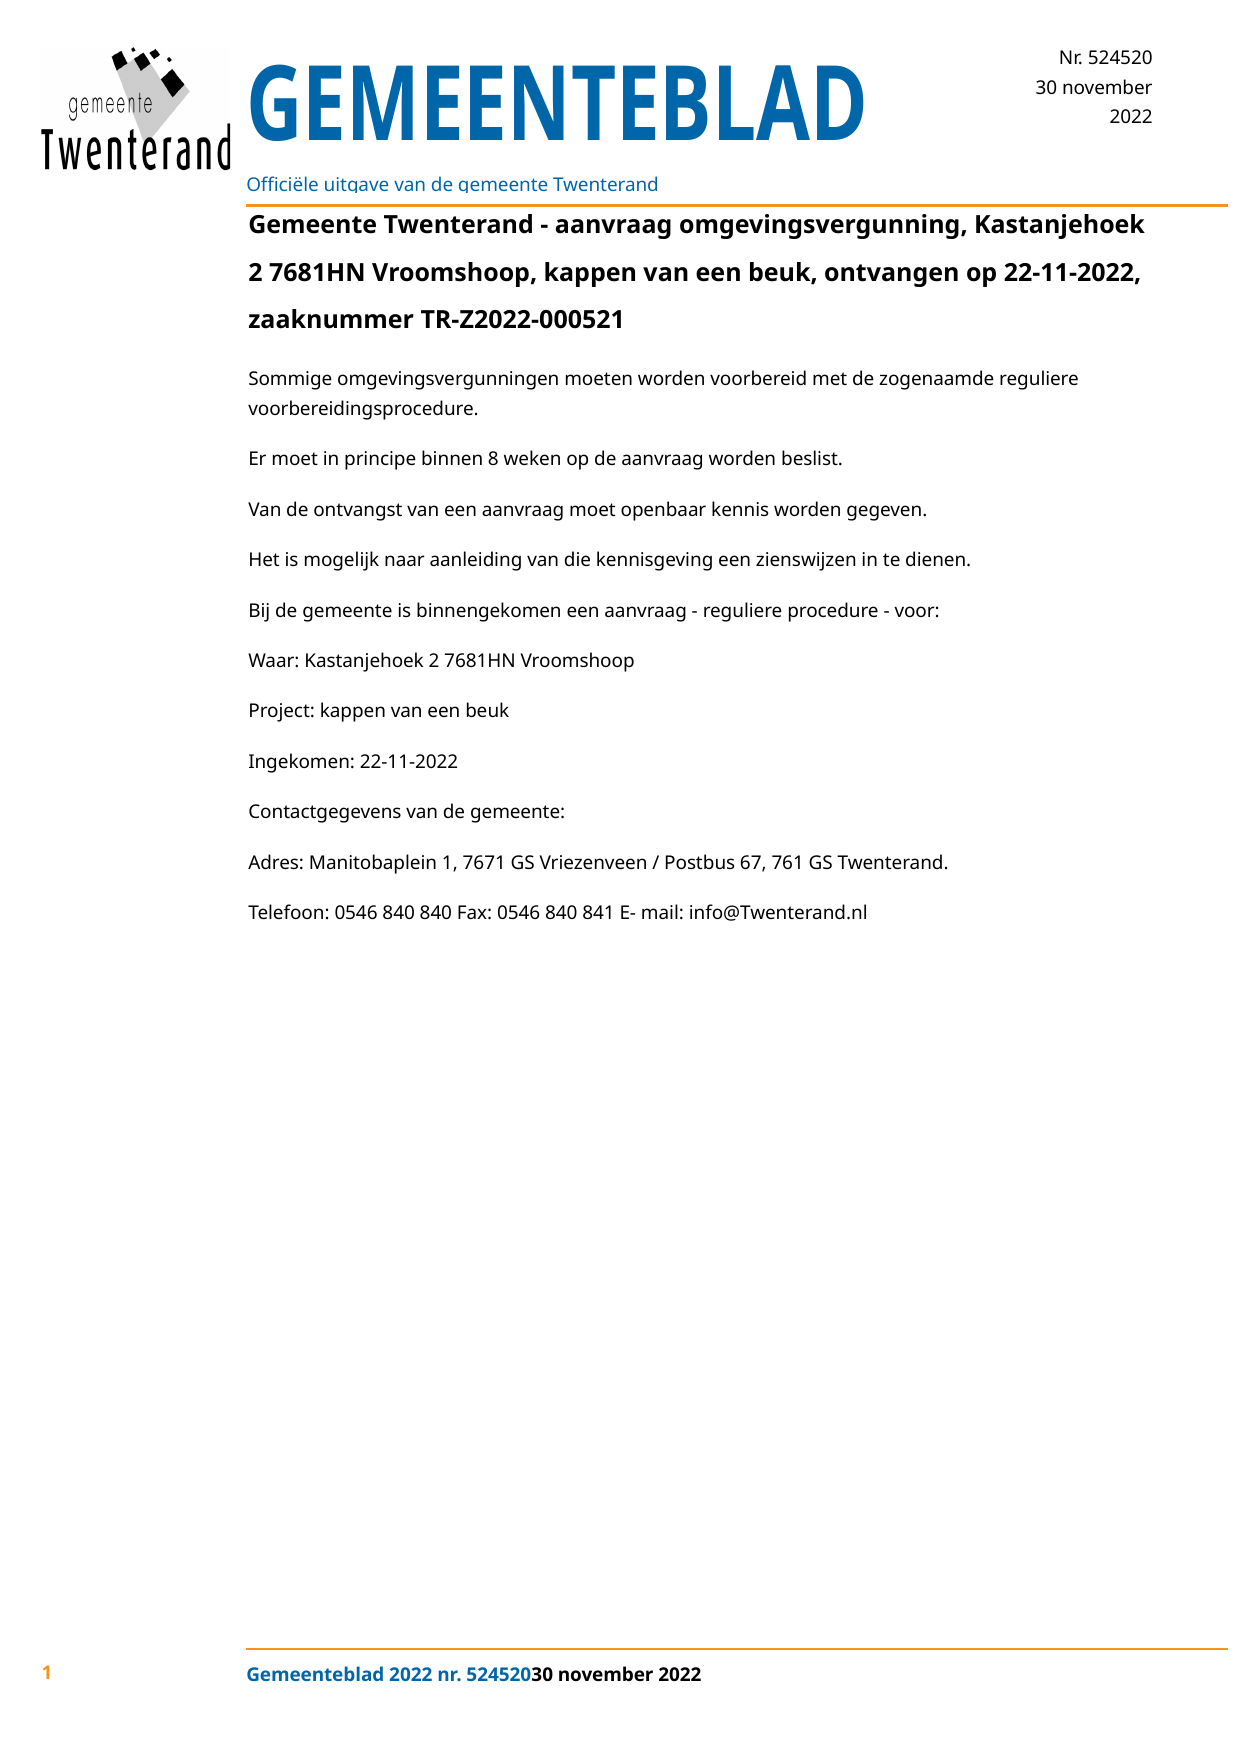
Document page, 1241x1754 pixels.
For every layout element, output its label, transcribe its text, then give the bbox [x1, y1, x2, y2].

text Het is mogelijk naar aanleiding van die kennisgeving een zienswijzen in te dienen. [248, 546, 1152, 572]
text Bij de gemeente is binnengekomen een aanvraag - reguliere procedure - voor: [248, 597, 1152, 622]
text Ingekomen: 22-11-2022 [248, 748, 1152, 774]
text Sommige omgevingsvergunningen moeten worden voorbereid met de zogenaamde reguliere voorbereidingsprocedure. [248, 366, 1152, 421]
text Contactgegevens van de gemeente: [248, 798, 1152, 824]
text Project: kappen van een beuk [248, 698, 1152, 723]
text Adres: Manitobaplein 1, 7671 GS Vriezenveen / Postbus 67, 761 GS Twenterand. [248, 849, 1152, 874]
text Van de ontvangst van een aanvraag moet openbaar kennis worden gegeven. [248, 496, 1152, 522]
text Gemeente Twenterand - aanvraag omgevingsvergunning, Kastanjehoek 2 7681HN Vroomshoop, kappen van een beuk, ontvangen op 22-11-2022, zaaknummer TR-Z2022-000521 [248, 207, 1152, 336]
text Waar: Kastanjehoek 2 7681HN Vroomshoop [248, 647, 1152, 673]
text Telefoon: 0546 840 840 Fax: 0546 840 841 E- mail: info@Twenterand.nl [248, 899, 1152, 925]
picture [41, 47, 231, 172]
text Er moet in principe binnen 8 weken op de aanvraag worden beslist. [248, 446, 1152, 471]
